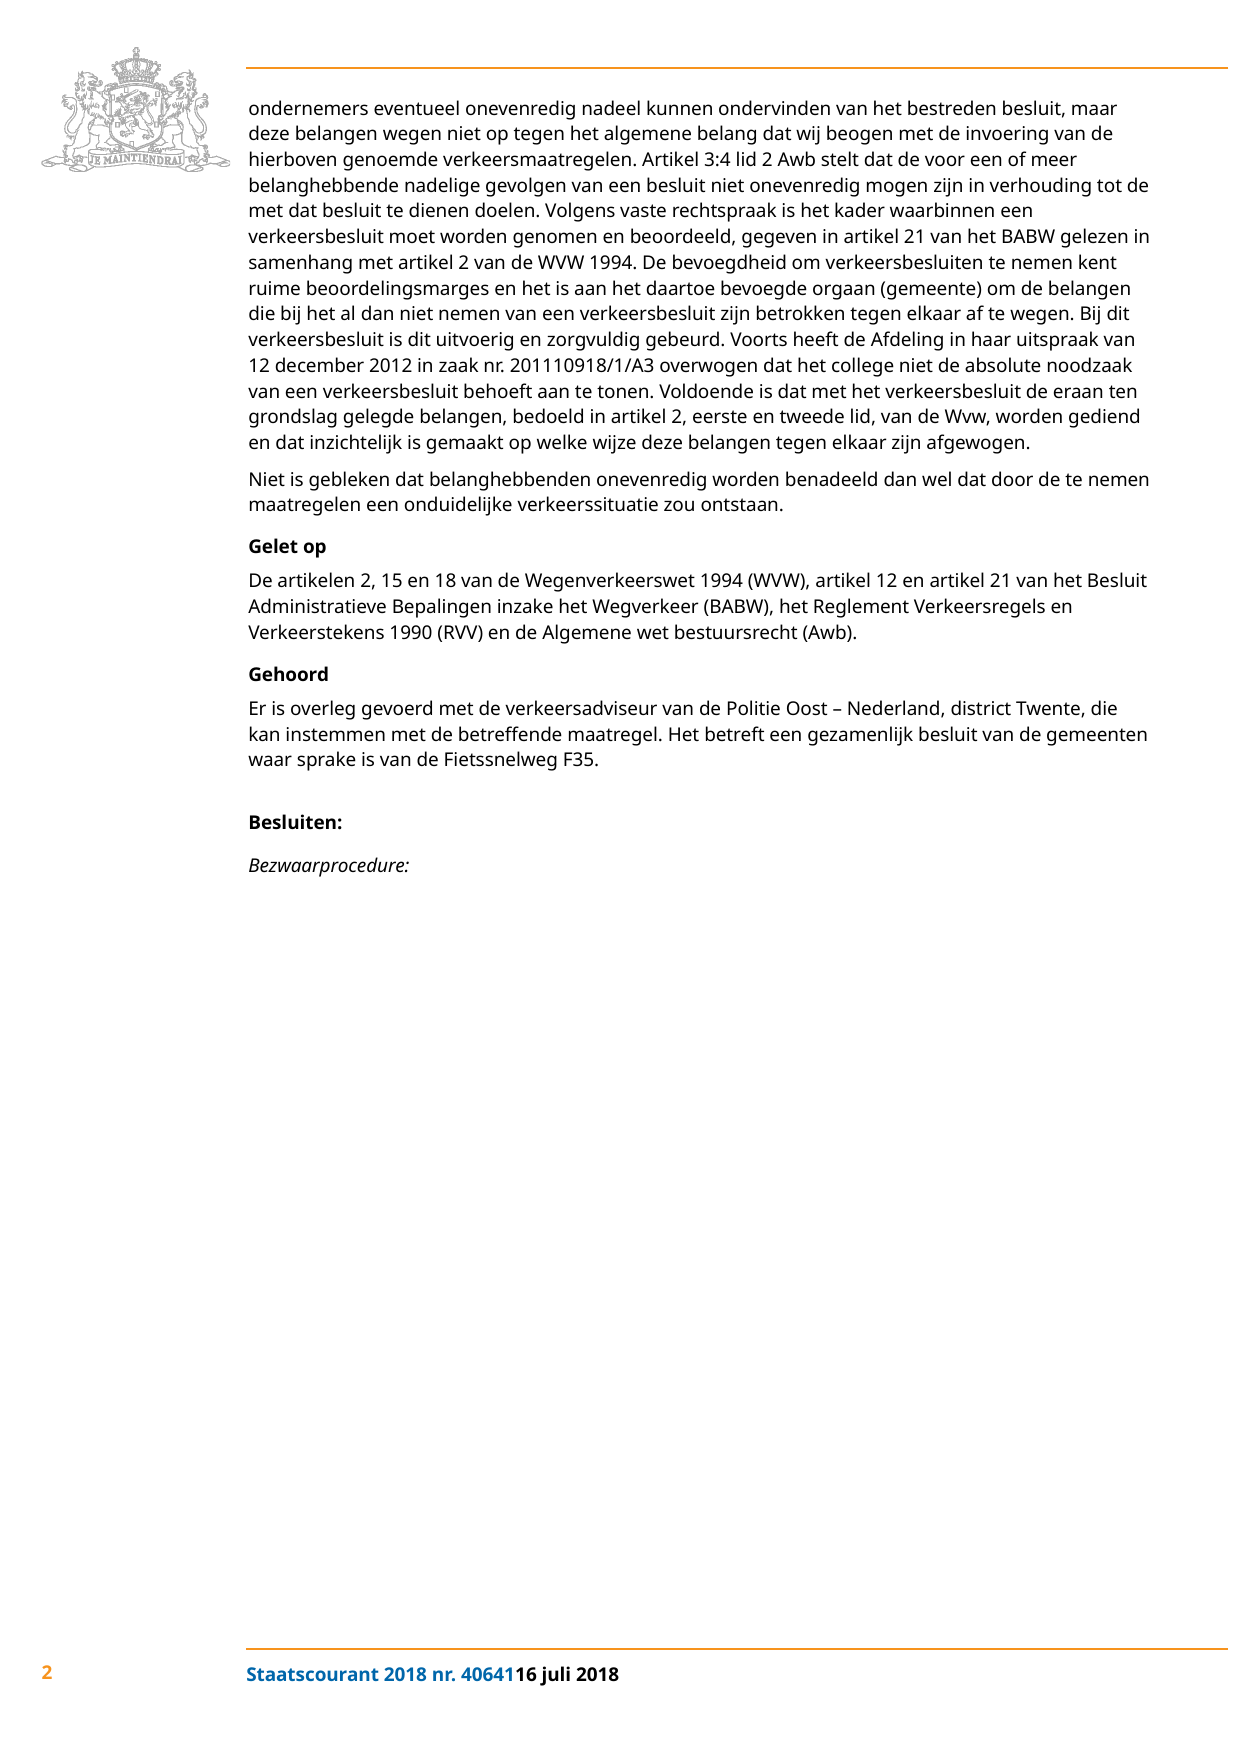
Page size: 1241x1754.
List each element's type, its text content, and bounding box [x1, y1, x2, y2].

text Niet is gebleken dat belanghebbenden onevenredig worden benadeeld dan wel dat door de te nemen maatregelen een onduidelijke verkeerssituatie zou ontstaan. [248, 466, 1152, 517]
text ondernemers eventueel onevenredig nadeel kunnen ondervinden van het bestreden besluit, maar deze belangen wegen niet op tegen het algemene belang dat wij beogen met de invoering van de hierboven genoemde verkeersmaatregelen. Artikel 3:4 lid 2 Awb stelt dat de voor een of meer belanghebbende nadelige gevolgen van een besluit niet onevenredig mogen zijn in verhouding tot de met dat besluit te dienen doelen. Volgens vaste rechtspraak is het kader waarbinnen een verkeersbesluit moet worden genomen en beoordeeld, gegeven in artikel 21 van het BABW gelezen in samenhang met artikel 2 van de WVW 1994. De bevoegdheid om verkeersbesluiten te nemen kent ruime beoordelingsmarges en het is aan het daartoe bevoegde orgaan (gemeente) om de belangen die bij het al dan niet nemen van een verkeersbesluit zijn betrokken tegen elkaar af te wegen. Bij dit verkeersbesluit is dit uitvoerig en zorgvuldig gebeurd. Voorts heeft de Afdeling in haar uitspraak van 12 december 2012 in zaak nr. 201110918/1/A3 overwogen dat het college niet de absolute noodzaak van een verkeersbesluit behoeft aan te tonen. Voldoende is dat met het verkeersbesluit de eraan ten grondslag gelegde belangen, bedoeld in artikel 2, eerste en tweede lid, van de Wvw, worden gediend en dat inzichtelijk is gemaakt op welke wijze deze belangen tegen elkaar zijn afgewogen. [248, 95, 1152, 455]
text Besluiten: [248, 809, 1152, 835]
text Er is overleg gevoerd met de verkeersadviseur van de Politie Oost – Nederland, district Twente, die kan instemmen met de betreffende maatregel. Het betreft een gezamenlijk besluit van de gemeenten waar sprake is van de Fietssnelweg F35. [248, 695, 1152, 772]
picture [41, 47, 231, 172]
text De artikelen 2, 15 en 18 van de Wegenverkeerswet 1994 (WVW), artikel 12 en artikel 21 van het Besluit Administratieve Bepalingen inzake het Wegverkeer (BABW), het Reglement Verkeersregels en Verkeerstekens 1990 (RVV) en de Algemene wet bestuursrecht (Awb). [248, 568, 1152, 645]
text Gehoord [248, 661, 1152, 687]
text Bezwaarprocedure: [248, 852, 1152, 878]
text Gelet op [248, 533, 1152, 559]
